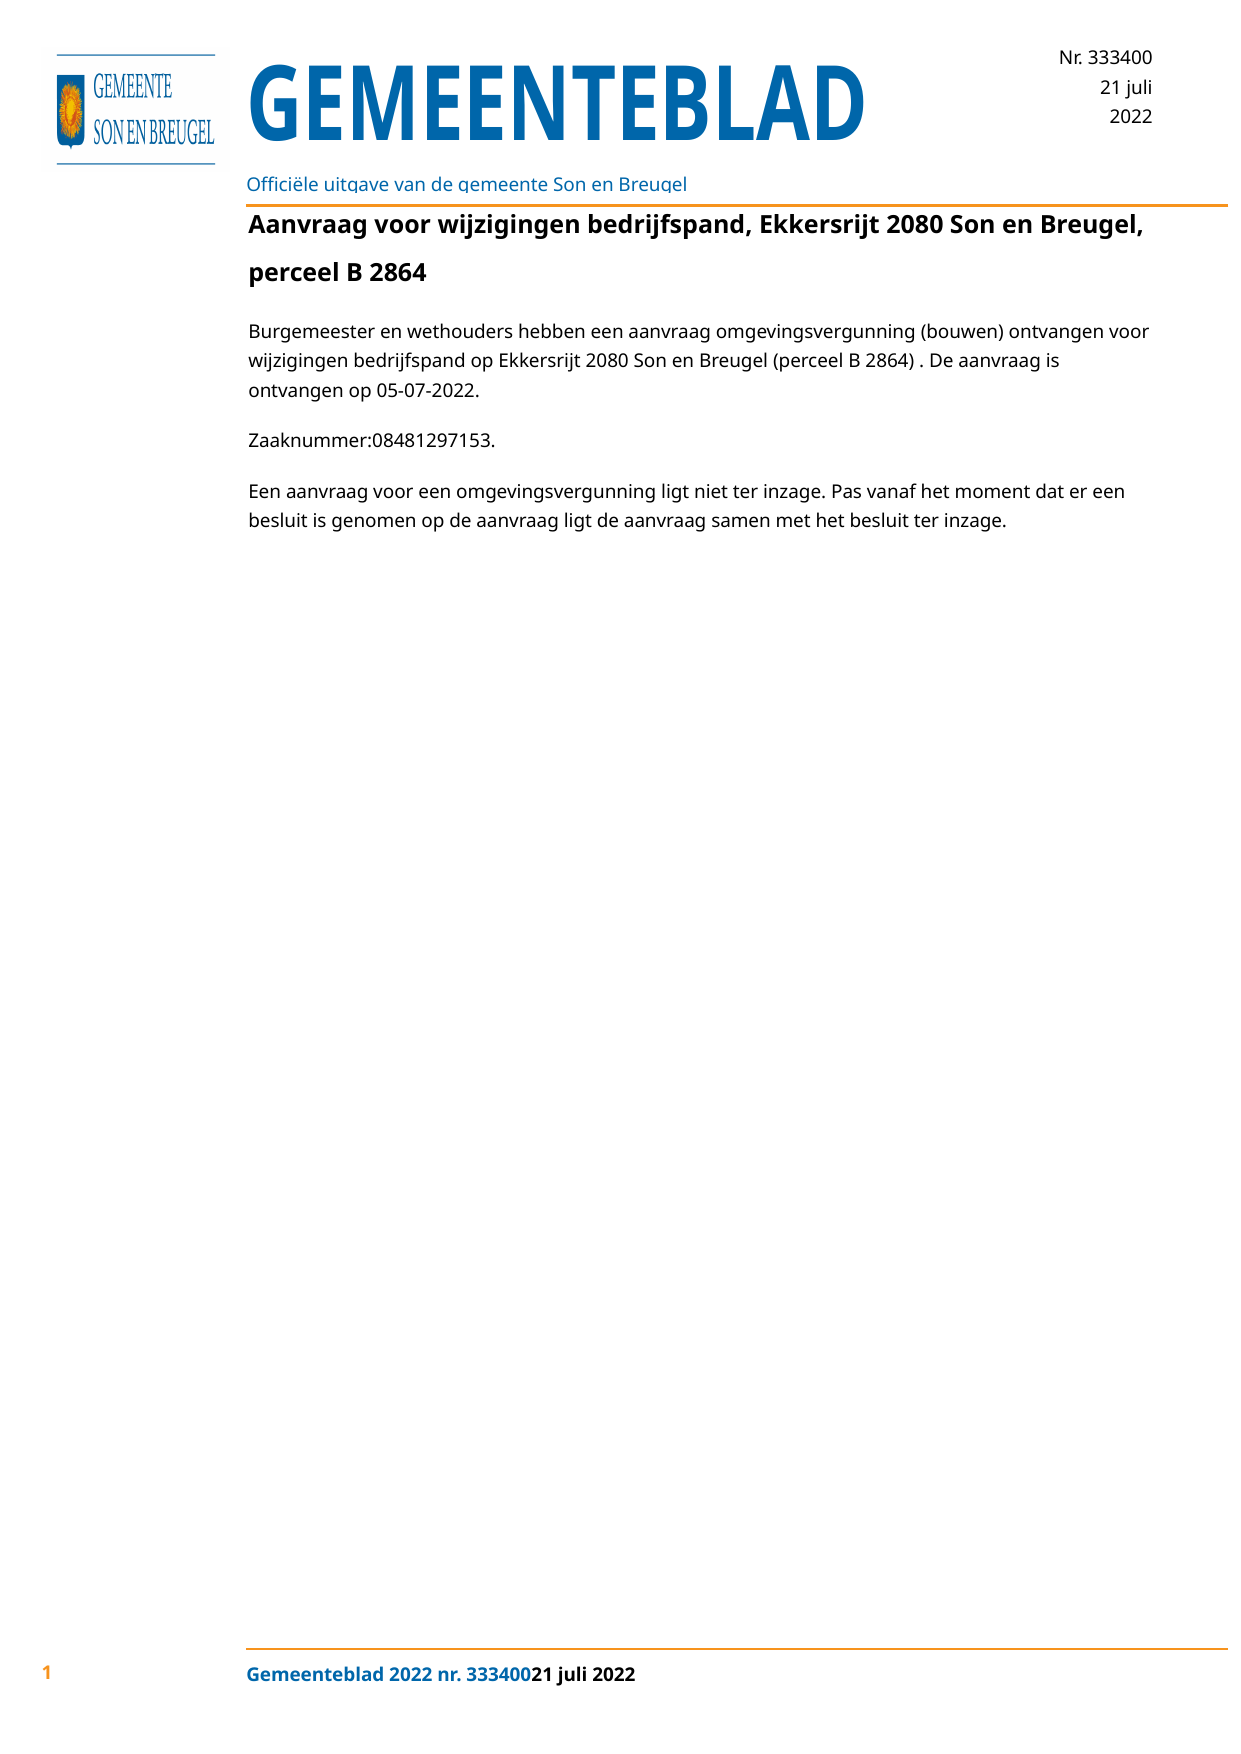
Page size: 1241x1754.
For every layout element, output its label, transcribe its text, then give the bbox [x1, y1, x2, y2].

text Zaaknummer:08481297153. [248, 427, 1152, 453]
text Een aanvraag voor een omgevingsvergunning ligt niet ter inzage. Pas vanaf het moment dat er een besluit is genomen op de aanvraag ligt de aanvraag samen met het besluit ter inzage. [248, 478, 1152, 533]
text Burgemeester en wethouders hebben een aanvraag omgevingsvergunning (bouwen) ontvangen voor wijzigingen bedrijfspand op Ekkersrijt 2080 Son en Breugel (perceel B 2864) . De aanvraag is ontvangen op 05-07-2022. [248, 318, 1152, 403]
picture [41, 47, 231, 172]
text Aanvraag voor wijzigingen bedrijfspand, Ekkersrijt 2080 Son en Breugel, perceel B 2864 [248, 207, 1152, 288]
